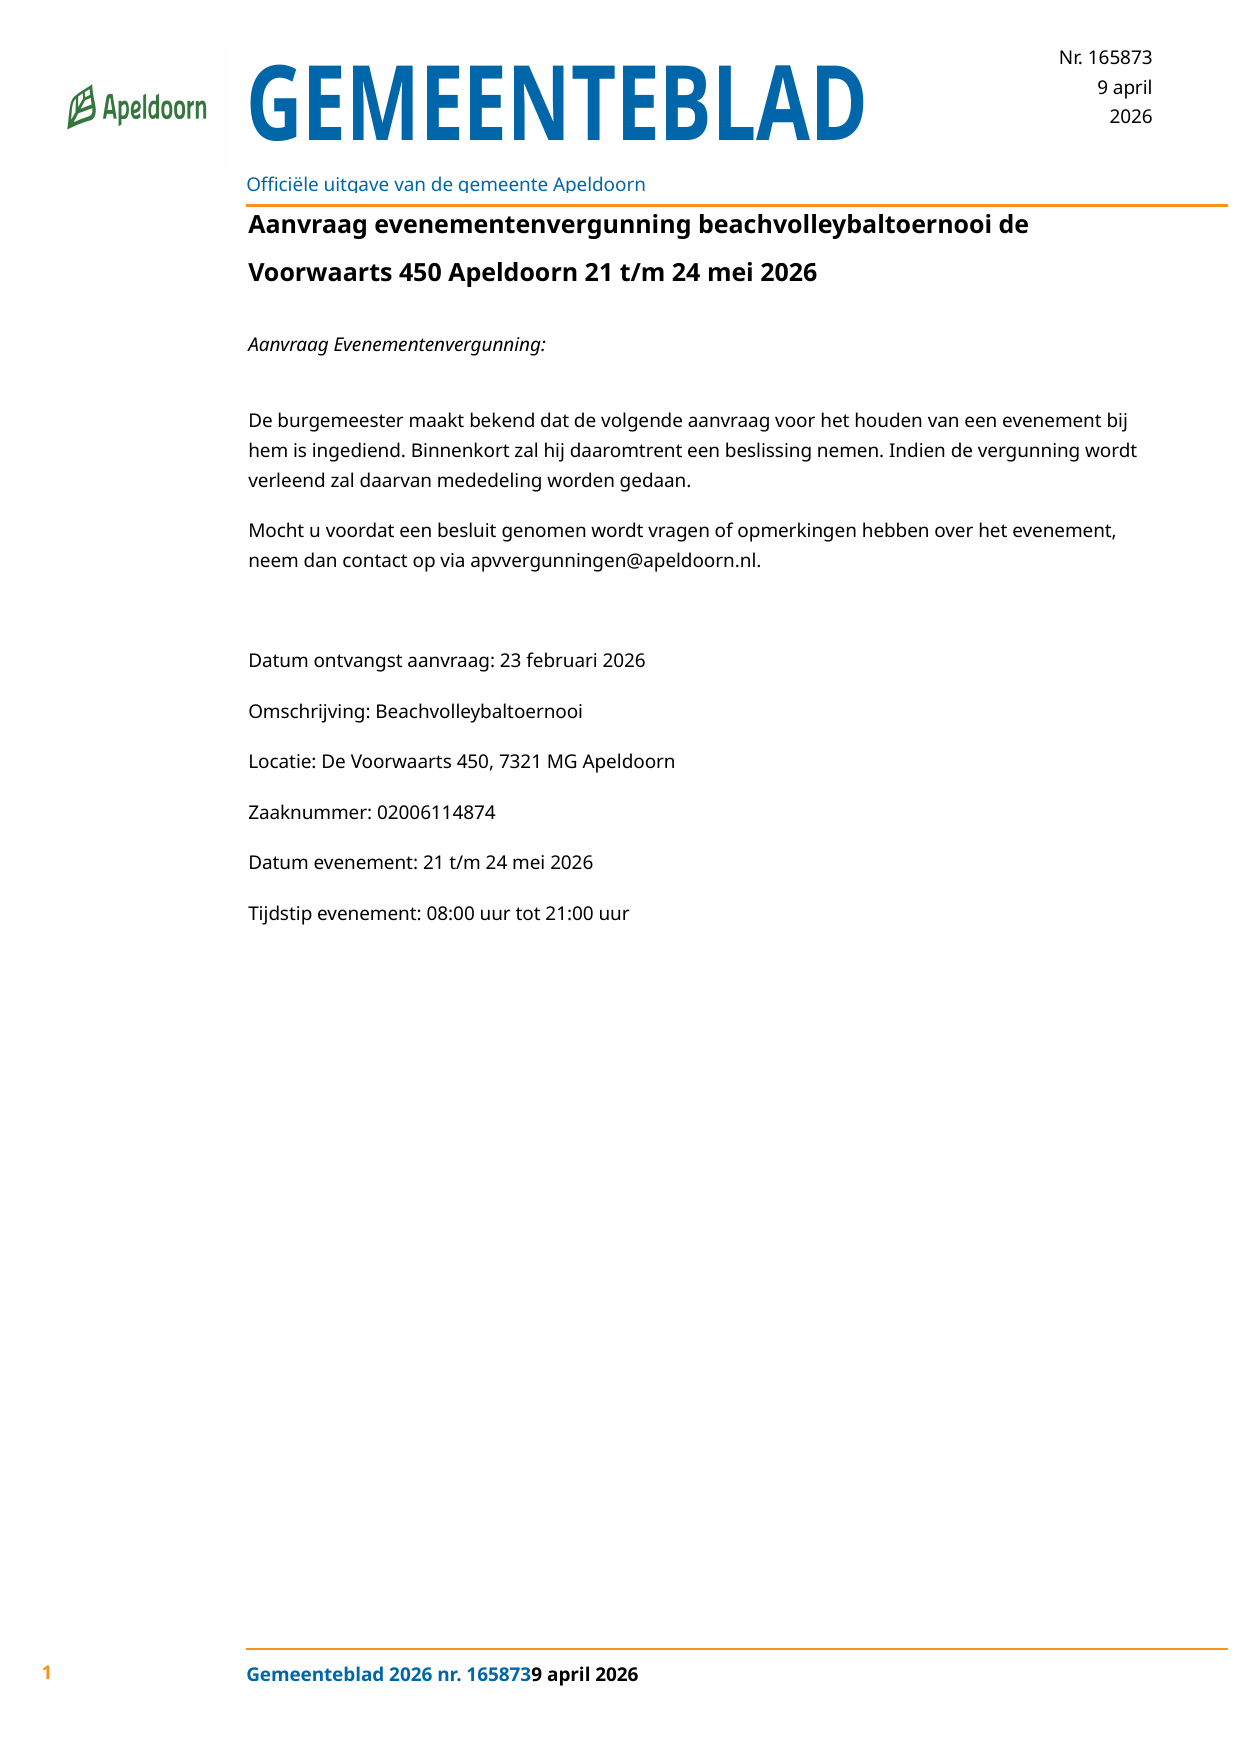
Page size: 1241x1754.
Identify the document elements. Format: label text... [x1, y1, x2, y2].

text Zaaknummer: 02006114874 [248, 799, 1152, 824]
text Aanvraag evenementenvergunning beachvolleybaltoernooi de Voorwaarts 450 Apeldoorn 21 t/m 24 mei 2026 [248, 207, 1152, 288]
text Locatie: De Voorwaarts 450, 7321 MG Apeldoorn [248, 748, 1152, 774]
text Mocht u voordat een besluit genomen wordt vragen of opmerkingen hebben over het evenement, neem dan contact op via apvvergunningen@apeldoorn.nl. [248, 517, 1152, 572]
text Omschrijving: Beachvolleybaltoernooi [248, 698, 1152, 724]
text Aanvraag Evenementenvergunning: [248, 331, 1152, 357]
text Tijdstip evenement: 08:00 uur tot 21:00 uur [248, 900, 1152, 925]
text Datum ontvangst aanvraag: 23 februari 2026 [248, 648, 1152, 673]
picture [41, 47, 231, 172]
text De burgemeester maakt bekend dat de volgende aanvraag voor het houden van een evenement bij hem is ingediend. Binnenkort zal hij daaromtrent een beslissing nemen. Indien de vergunning wordt verleend zal daarvan mededeling worden gedaan. [248, 408, 1152, 492]
text Datum evenement: 21 t/m 24 mei 2026 [248, 849, 1152, 875]
